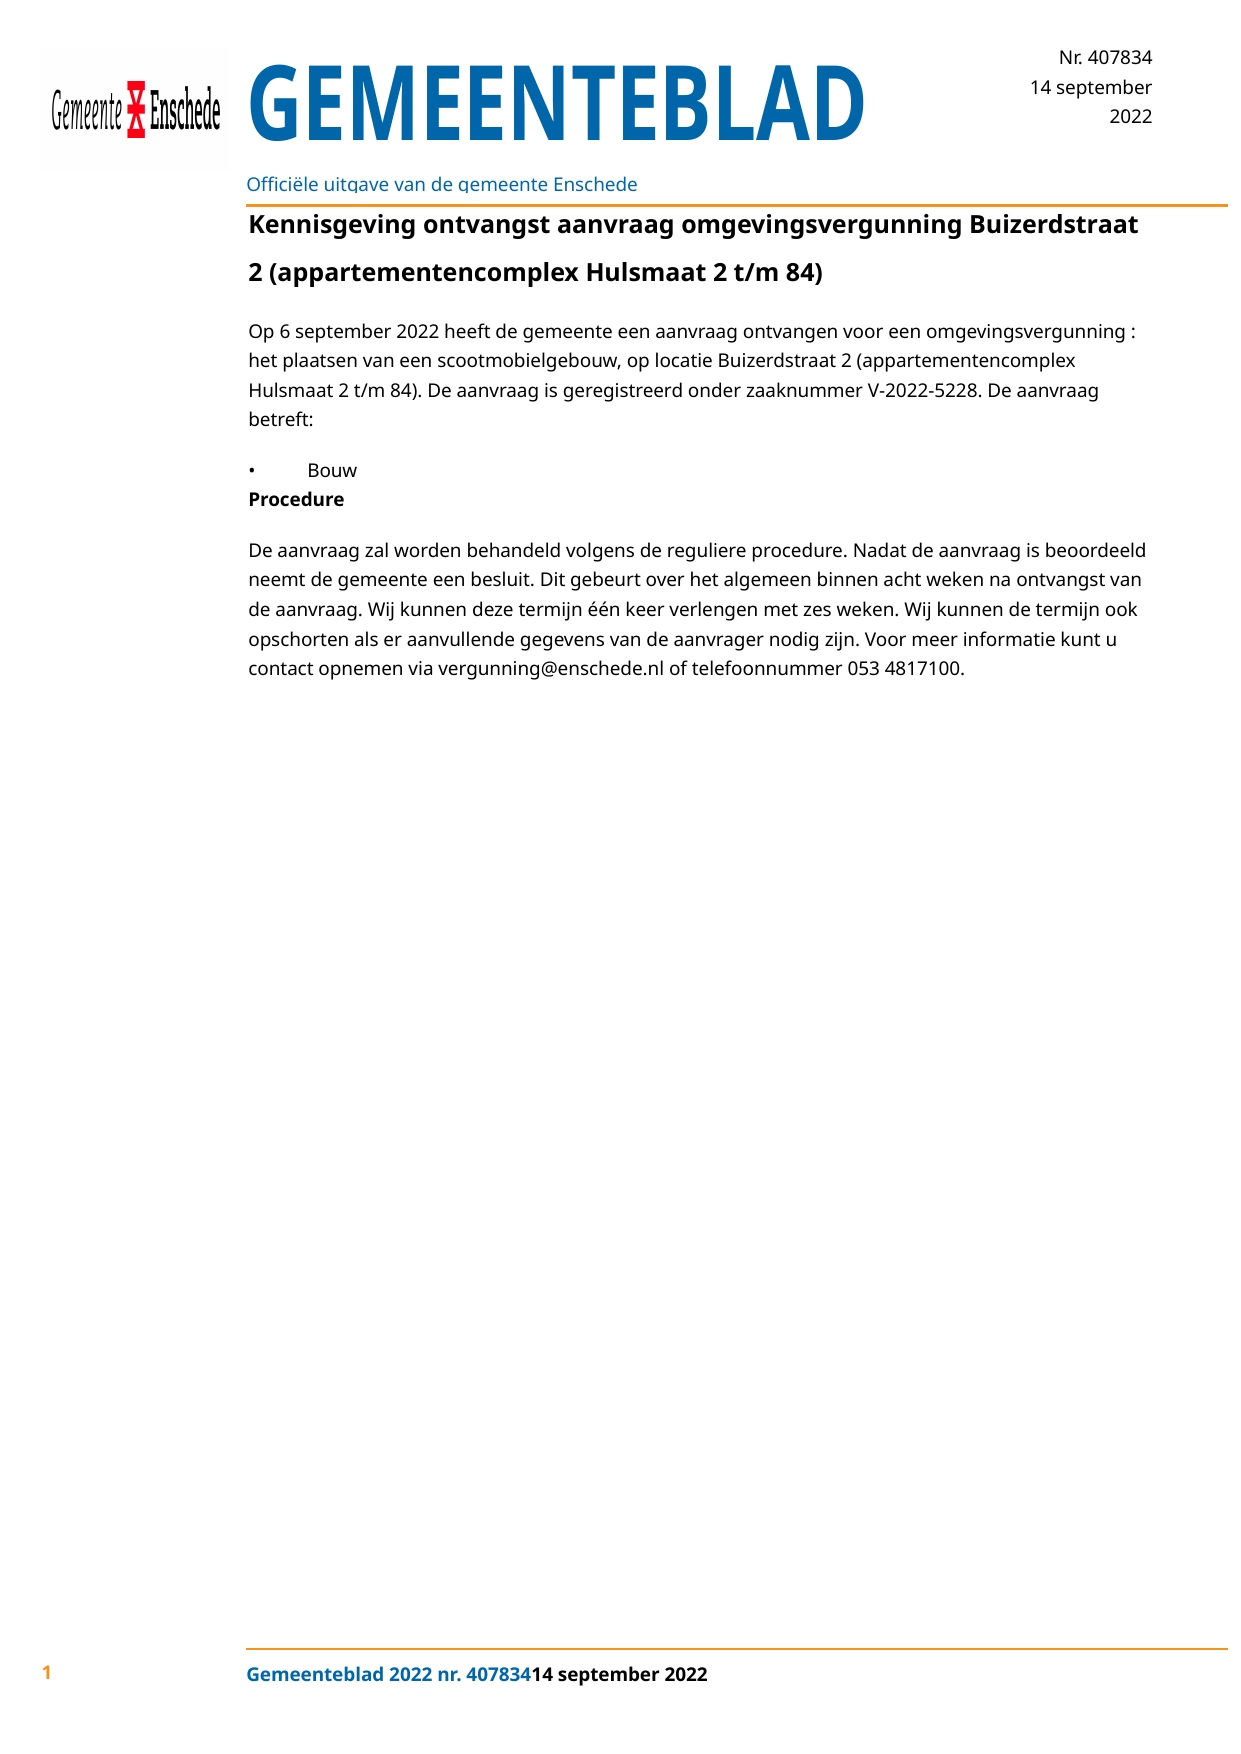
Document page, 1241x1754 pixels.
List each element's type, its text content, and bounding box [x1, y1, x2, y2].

list Bouw [248, 457, 1152, 483]
text Procedure [248, 487, 1152, 512]
picture [41, 47, 231, 172]
text De aanvraag zal worden behandeld volgens de reguliere procedure. Nadat de aanvraag is beoordeeld neemt de gemeente een besluit. Dit gebeurt over het algemeen binnen acht weken na ontvangst van de aanvraag. Wij kunnen deze termijn één keer verlengen met zes weken. Wij kunnen de termijn ook opschorten als er aanvullende gegevens van de aanvrager nodig zijn. Voor meer informatie kunt u contact opnemen via vergunning@enschede.nl of telefoonnummer 053 4817100. [248, 537, 1152, 681]
text Op 6 september 2022 heeft de gemeente een aanvraag ontvangen voor een omgevingsvergunning : het plaatsen van een scootmobielgebouw, op locatie Buizerdstraat 2 (appartementencomplex Hulsmaat 2 t/m 84). De aanvraag is geregistreerd onder zaaknummer V-2022-5228. De aanvraag betreft: [248, 318, 1152, 432]
text Kennisgeving ontvangst aanvraag omgevingsvergunning Buizerdstraat 2 (appartementencomplex Hulsmaat 2 t/m 84) [248, 207, 1152, 288]
